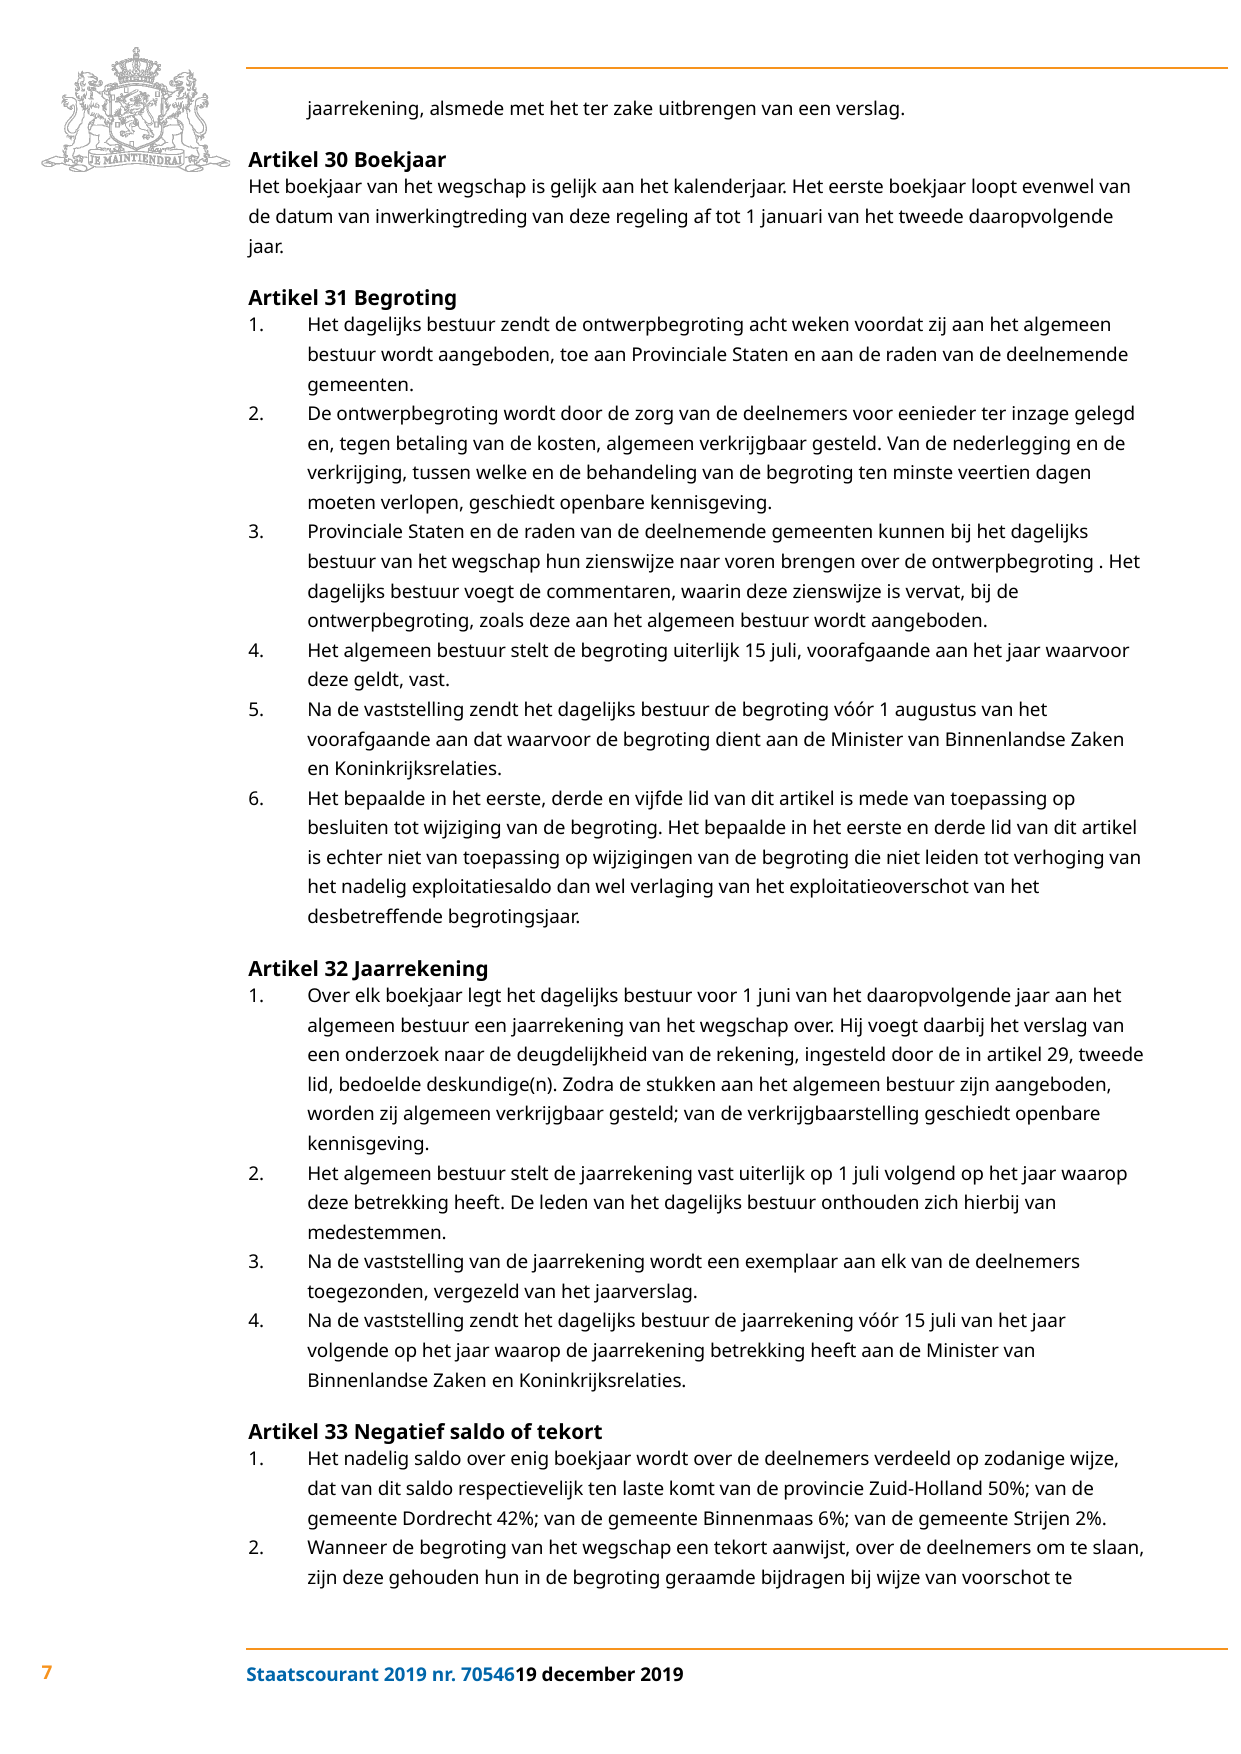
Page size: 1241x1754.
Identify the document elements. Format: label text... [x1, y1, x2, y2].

list Het nadelig saldo over enig boekjaar wordt over de deelnemers verdeeld op zodanige wijze, dat van dit saldo respectievelijk ten laste komt van de provincie Zuid-Holland 50%; van de gemeente Dordrecht 42%; van de gemeente Binnenmaas 6%; van de gemeente Strijen 2%. [248, 1446, 1152, 1531]
list Het bepaalde in het eerste, derde en vijfde lid van dit artikel is mede van toepassing op besluiten tot wijziging van de begroting. Het bepaalde in het eerste en derde lid van dit artikel is echter niet van toepassing op wijzigingen van de begroting die niet leiden tot verhoging van het nadelig exploitatiesaldo dan wel verlaging van het exploitatieoverschot van het desbetreffende begrotingsjaar. [248, 785, 1152, 929]
text Artikel 31 Begroting [248, 283, 1152, 312]
picture [41, 47, 231, 172]
list Het dagelijks bestuur zendt de ontwerpbegroting acht weken voordat zij aan het algemeen bestuur wordt aangeboden, toe aan Provinciale Staten en aan de raden van de deelnemende gemeenten. [248, 312, 1152, 397]
list jaarrekening, alsmede met het ter zake uitbrengen van een verslag. [248, 95, 1152, 121]
list Over elk boekjaar legt het dagelijks bestuur voor 1 juni van het daaropvolgende jaar aan het algemeen bestuur een jaarrekening van het wegschap over. Hij voegt daarbij het verslag van een onderzoek naar de deugdelijkheid van de rekening, ingesteld door de in artikel 29, tweede lid, bedoelde deskundige(n). Zodra de stukken aan het algemeen bestuur zijn aangeboden, worden zij algemeen verkrijgbaar gesteld; van de verkrijgbaarstelling geschiedt openbare kennisgeving. [248, 982, 1152, 1156]
list Na de vaststelling zendt het dagelijks bestuur de jaarrekening vóór 15 juli van het jaar volgende op het jaar waarop de jaarrekening betrekking heeft aan de Minister van Binnenlandse Zaken en Koninkrijksrelaties. [248, 1308, 1152, 1392]
list Na de vaststelling van de jaarrekening wordt een exemplaar aan elk van de deelnemers toegezonden, vergezeld van het jaarverslag. [248, 1248, 1152, 1304]
list Het algemeen bestuur stelt de begroting uiterlijk 15 juli, voorafgaande aan het jaar waarvoor deze geldt, vast. [248, 637, 1152, 692]
list Wanneer de begroting van het wegschap een tekort aanwijst, over de deelnemers om te slaan, zijn deze gehouden hun in de begroting geraamde bijdragen bij wijze van voorschot te [248, 1534, 1152, 1590]
list Na de vaststelling zendt het dagelijks bestuur de begroting vóór 1 augustus van het voorafgaande aan dat waarvoor de begroting dient aan de Minister van Binnenlandse Zaken en Koninkrijksrelaties. [248, 696, 1152, 781]
text Artikel 33 Negatief saldo of tekort [248, 1417, 1152, 1446]
list Provinciale Staten en de raden van de deelnemende gemeenten kunnen bij het dagelijks bestuur van het wegschap hun zienswijze naar voren brengen over de ontwerpbegroting . Het dagelijks bestuur voegt de commentaren, waarin deze zienswijze is vervat, bij de ontwerpbegroting, zoals deze aan het algemeen bestuur wordt aangeboden. [248, 519, 1152, 633]
list De ontwerpbegroting wordt door de zorg van de deelnemers voor eenieder ter inzage gelegd en, tegen betaling van de kosten, algemeen verkrijgbaar gesteld. Van de nederlegging en de verkrijging, tussen welke en de behandeling van de begroting ten minste veertien dagen moeten verlopen, geschiedt openbare kennisgeving. [248, 400, 1152, 515]
text Het boekjaar van het wegschap is gelijk aan het kalenderjaar. Het eerste boekjaar loopt evenwel van de datum van inwerkingtreding van deze regeling af tot 1 januari van het tweede daaropvolgende jaar. [248, 174, 1152, 258]
text Artikel 32 Jaarrekening [248, 954, 1152, 982]
text Artikel 30 Boekjaar [248, 145, 1152, 174]
list Het algemeen bestuur stelt de jaarrekening vast uiterlijk op 1 juli volgend op het jaar waarop deze betrekking heeft. De leden van het dagelijks bestuur onthouden zich hierbij van medestemmen. [248, 1160, 1152, 1244]
